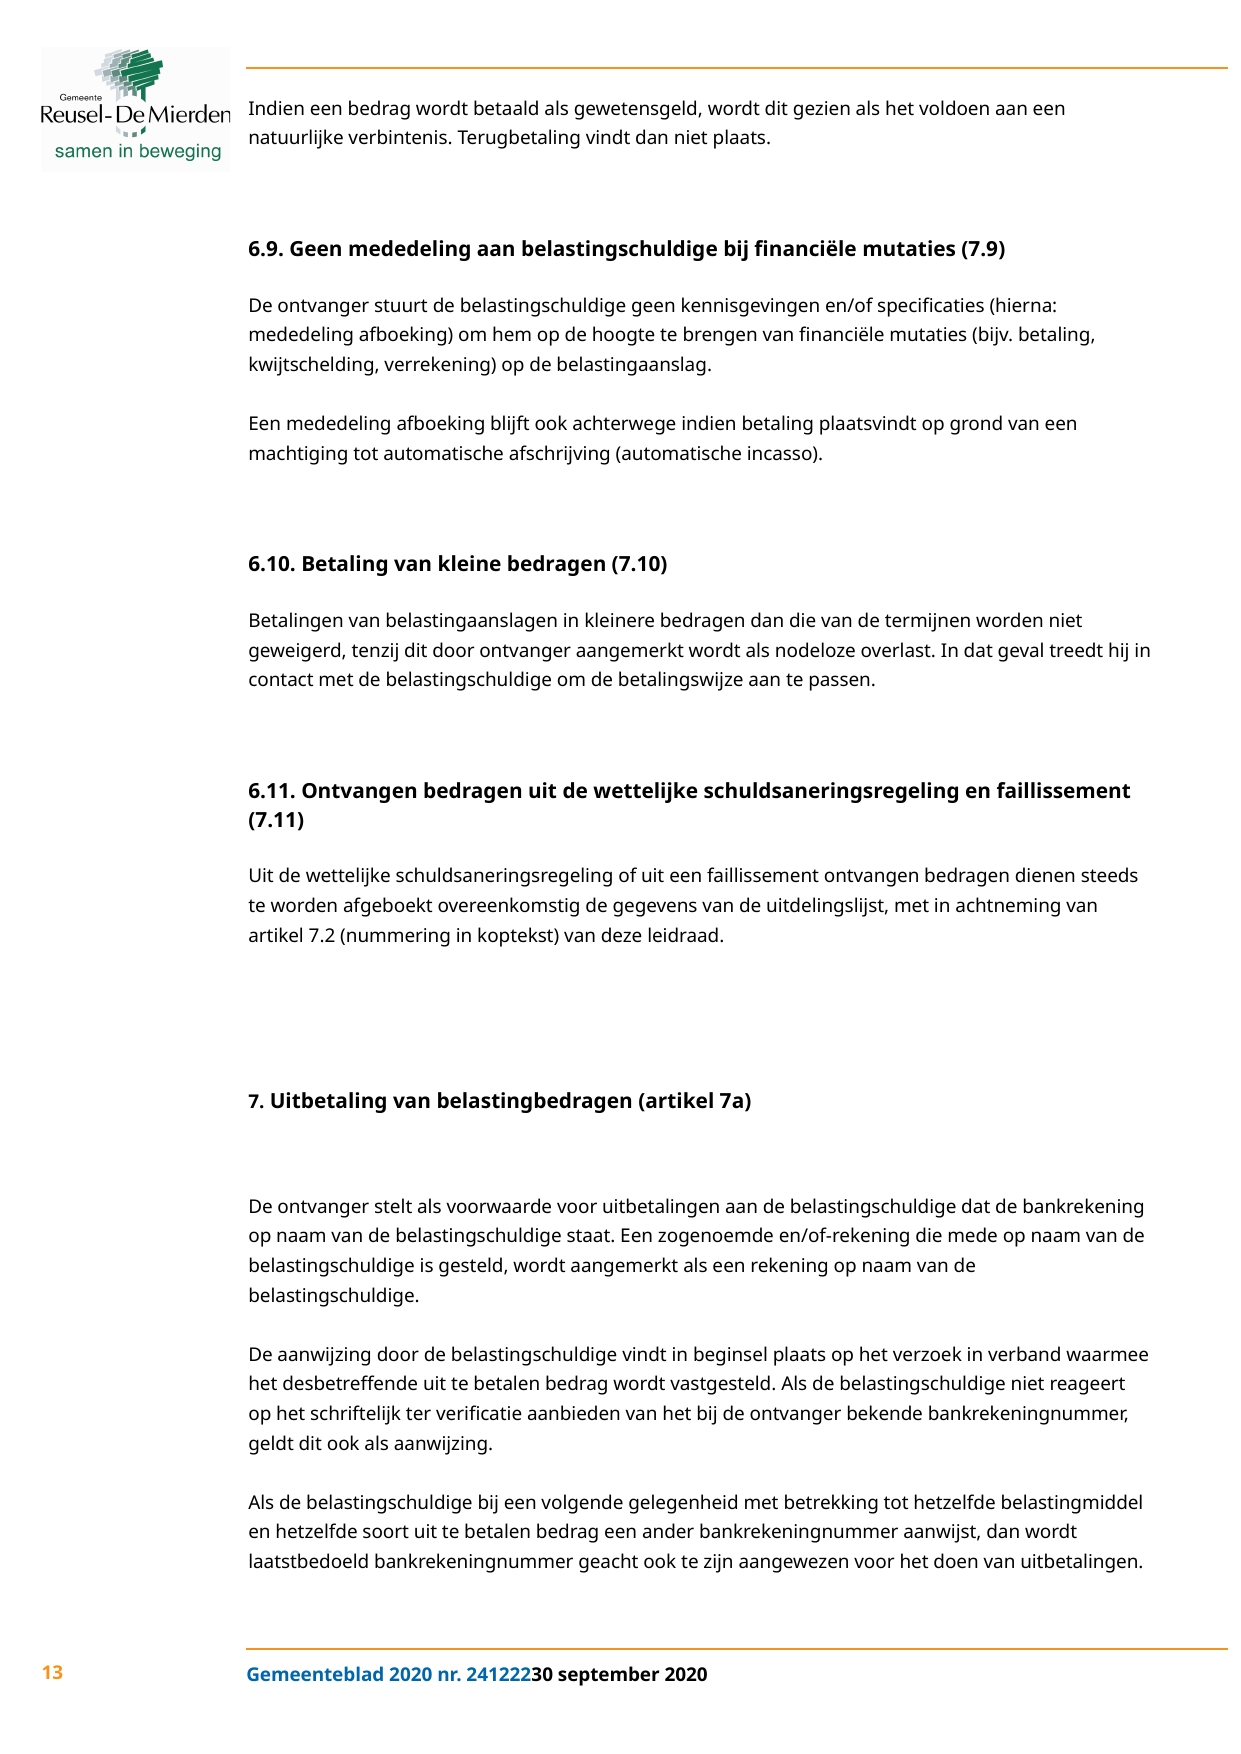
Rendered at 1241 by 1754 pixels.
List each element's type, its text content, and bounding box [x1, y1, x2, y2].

text Indien een bedrag wordt betaald als gewetensgeld, wordt dit gezien als het voldoen aan een natuurlijke verbintenis. Terugbetaling vindt dan niet plaats. [248, 95, 1152, 150]
text 6.11. Ontvangen bedragen uit de wettelijke schuldsaneringsregeling en faillissement (7.11) [248, 776, 1152, 833]
text De ontvanger stuurt de belastingschuldige geen kennisgevingen en/of specificaties (hierna: mededeling afboeking) om hem op de hoogte te brengen van financiële mutaties (bijv. betaling, kwijtschelding, verrekening) op de belastingaanslag. [248, 292, 1152, 377]
text De ontvanger stelt als voorwaarde voor uitbetalingen aan de belastingschuldige dat de bankrekening op naam van de belastingschuldige staat. Een zogenoemde en/of-rekening die mede op naam van de belastingschuldige is gesteld, wordt aangemerkt als een rekening op naam van de belastingschuldige. [248, 1193, 1152, 1308]
picture [41, 47, 231, 172]
text Als de belastingschuldige bij een volgende gelegenheid met betrekking tot hetzelfde belastingmiddel en hetzelfde soort uit te betalen bedrag een ander bankrekeningnummer aanwijst, dan wordt laatstbedoeld bankrekeningnummer geacht ook te zijn aangewezen voor het doen van uitbetalingen. [248, 1489, 1152, 1574]
text Uit de wettelijke schuldsaneringsregeling of uit een faillissement ontvangen bedragen dienen steeds te worden afgeboekt overeenkomstig de gegevens van de uitdelingslijst, met in achtneming van artikel 7.2 (nummering in koptekst) van deze leidraad. [248, 863, 1152, 948]
text 6.10. Betaling van kleine bedragen (7.10) [248, 549, 1152, 578]
text 7. Uitbetaling van belastingbedragen (artikel 7a) [248, 1086, 1152, 1114]
text Betalingen van belastingaanslagen in kleinere bedragen dan die van de termijnen worden niet geweigerd, tenzij dit door ontvanger aangemerkt wordt als nodeloze overlast. In dat geval treedt hij in contact met de belastingschuldige om de betalingswijze aan te passen. [248, 607, 1152, 692]
text 6.9. Geen mededeling aan belastingschuldige bij financiële mutaties (7.9) [248, 234, 1152, 262]
text De aanwijzing door de belastingschuldige vindt in beginsel plaats op het verzoek in verband waarmee het desbetreffende uit te betalen bedrag wordt vastgesteld. Als de belastingschuldige niet reageert op het schriftelijk ter verificatie aanbieden van het bij de ontvanger bekende bankrekeningnummer, geldt dit ook als aanwijzing. [248, 1341, 1152, 1456]
text Een mededeling afboeking blijft ook achterwege indien betaling plaatsvindt op grond van een machtiging tot automatische afschrijving (automatische incasso). [248, 410, 1152, 466]
